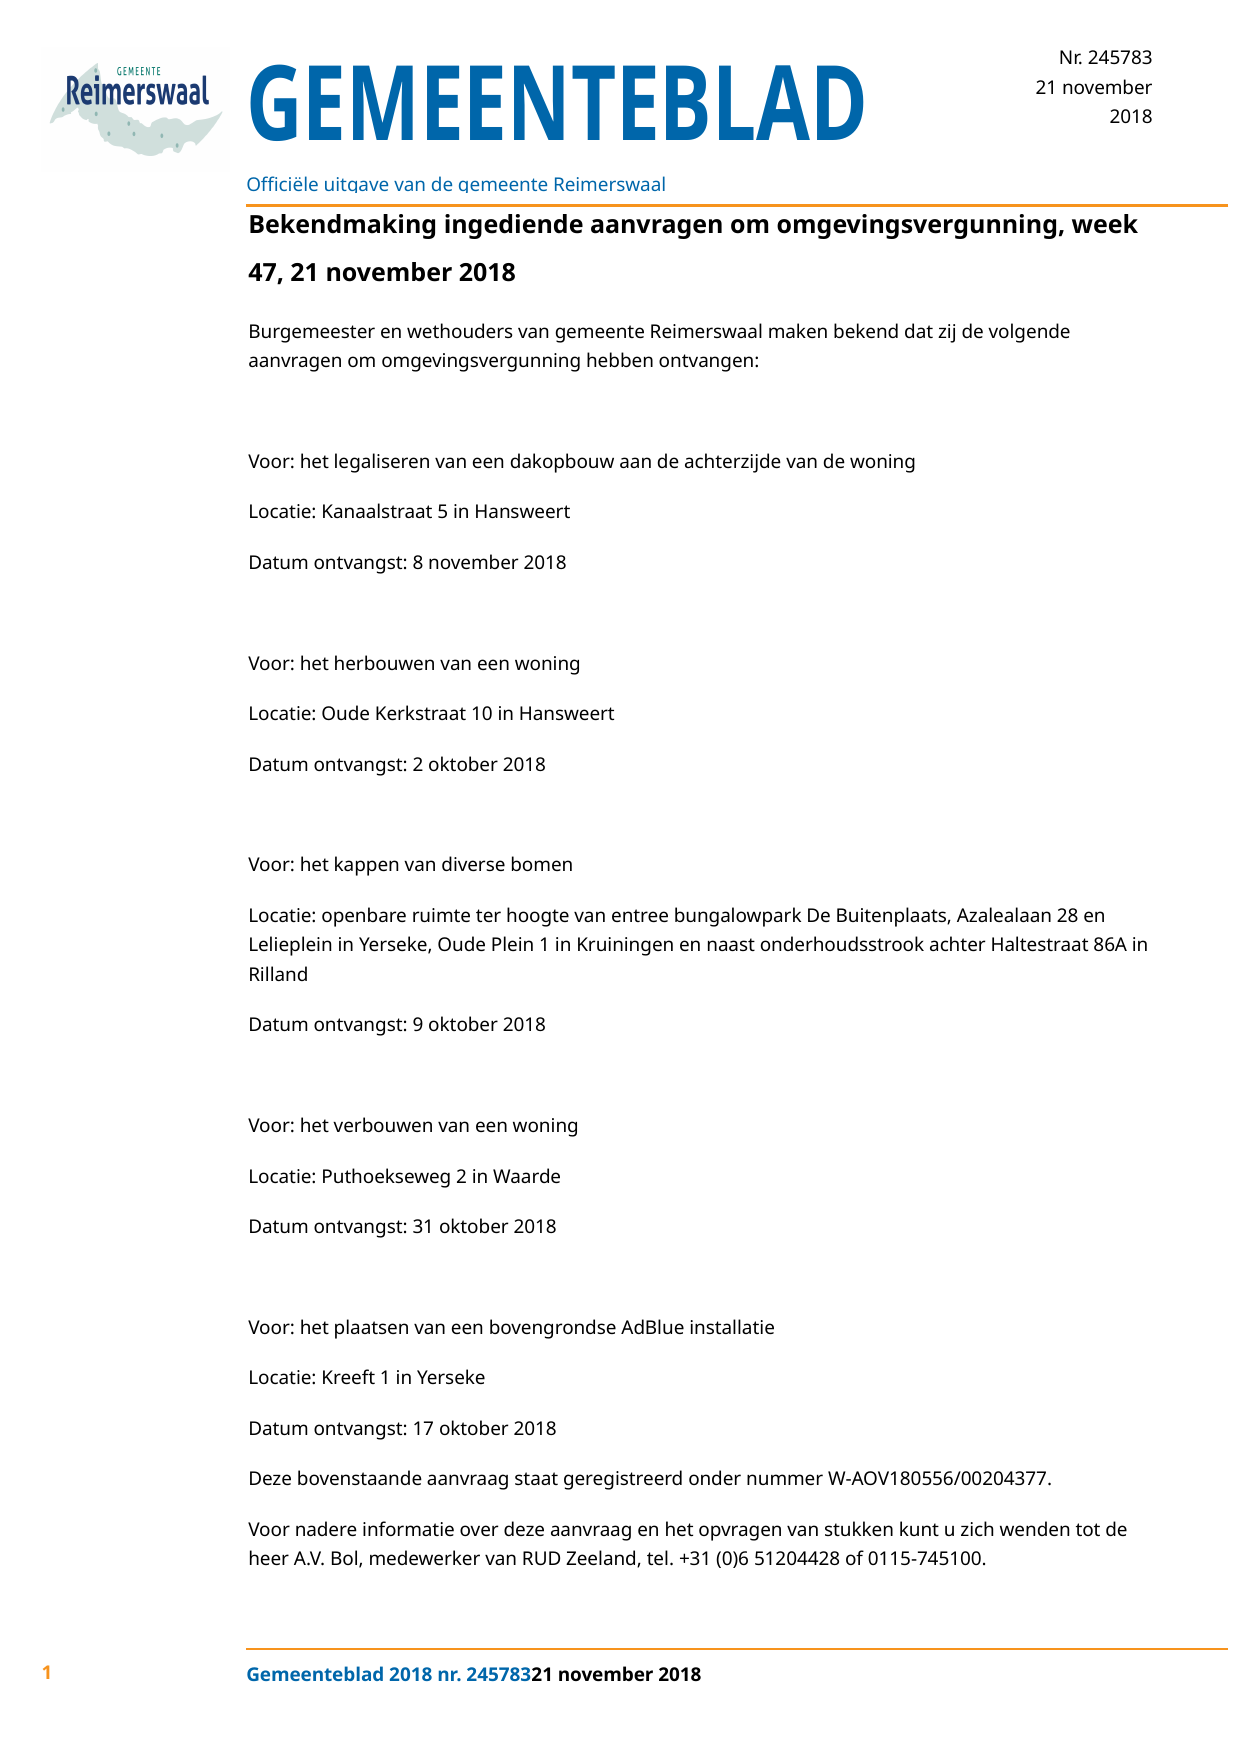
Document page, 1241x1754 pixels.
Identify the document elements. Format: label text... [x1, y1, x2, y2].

text Deze bovenstaande aanvraag staat geregistreerd onder nummer W-AOV180556/00204377. [248, 1465, 1152, 1491]
text Locatie: Oude Kerkstraat 10 in Hansweert [248, 700, 1152, 726]
text Voor: het legaliseren van een dakopbouw aan de achterzijde van de woning [248, 448, 1152, 474]
text Locatie: openbare ruimte ter hoogte van entree bungalowpark De Buitenplaats, Azalealaan 28 en Lelieplein in Yerseke, Oude Plein 1 in Kruiningen en naast onderhoudsstrook achter Haltestraat 86A in Rilland [248, 902, 1152, 987]
text Locatie: Puthoekseweg 2 in Waarde [248, 1163, 1152, 1189]
text Datum ontvangst: 31 oktober 2018 [248, 1213, 1152, 1239]
text Voor: het kappen van diverse bomen [248, 852, 1152, 877]
text Voor: het herbouwen van een woning [248, 650, 1152, 676]
text Datum ontvangst: 9 oktober 2018 [248, 1012, 1152, 1037]
text Datum ontvangst: 17 oktober 2018 [248, 1415, 1152, 1441]
text Voor: het plaatsen van een bovengrondse AdBlue installatie [248, 1314, 1152, 1340]
text Bekendmaking ingediende aanvragen om omgevingsvergunning, week 47, 21 november 2018 [248, 207, 1152, 288]
text Voor nadere informatie over deze aanvraag en het opvragen van stukken kunt u zich wenden tot de heer A.V. Bol, medewerker van RUD Zeeland, tel. +31 (0)6 51204428 of 0115-745100. [248, 1516, 1152, 1571]
text Datum ontvangst: 8 november 2018 [248, 549, 1152, 575]
text Locatie: Kanaalstraat 5 in Hansweert [248, 499, 1152, 524]
text Datum ontvangst: 2 oktober 2018 [248, 751, 1152, 777]
text Locatie: Kreeft 1 in Yerseke [248, 1364, 1152, 1390]
text Voor: het verbouwen van een woning [248, 1112, 1152, 1138]
picture [41, 47, 231, 172]
text Burgemeester en wethouders van gemeente Reimerswaal maken bekend dat zij de volgende aanvragen om omgevingsvergunning hebben ontvangen: [248, 318, 1152, 373]
